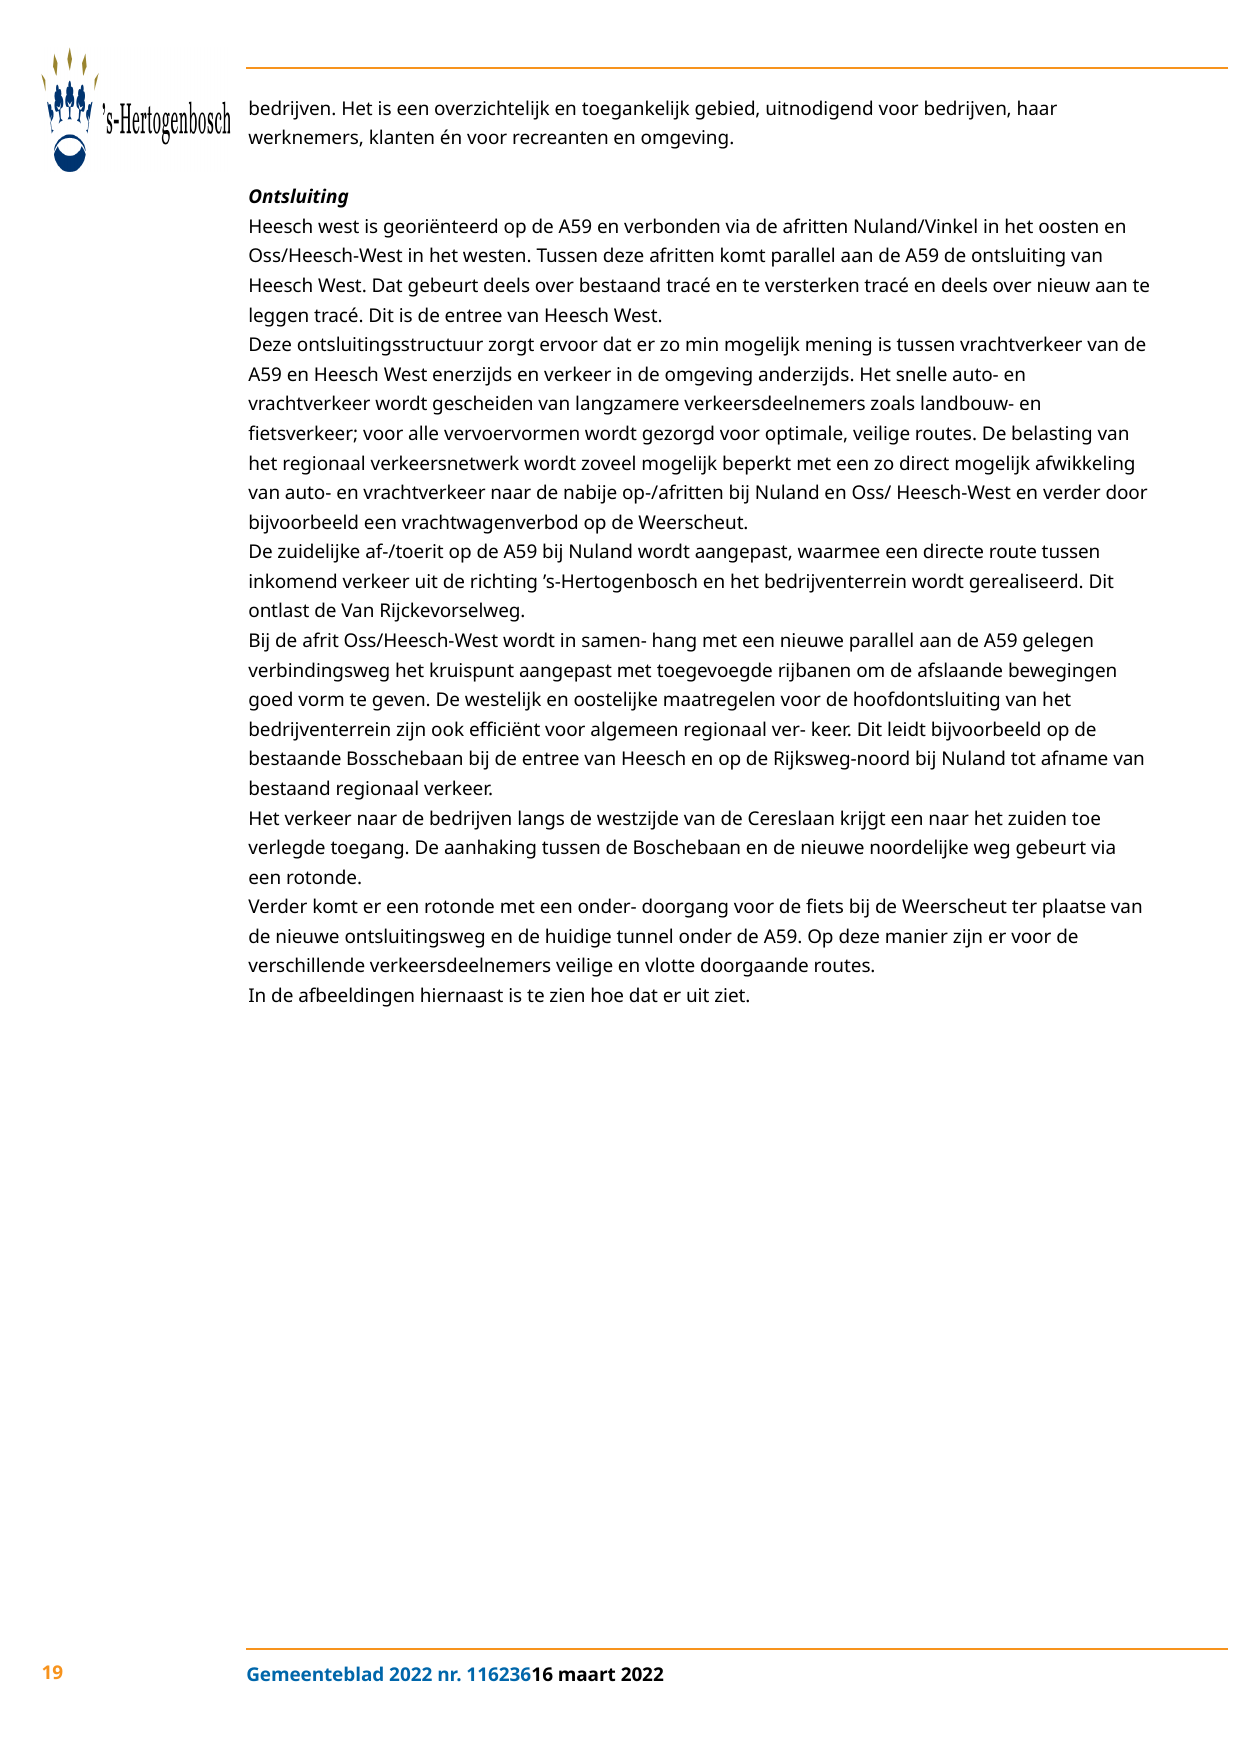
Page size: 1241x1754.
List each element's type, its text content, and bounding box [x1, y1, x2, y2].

picture [41, 47, 231, 172]
text Deze ontsluitingsstructuur zorgt ervoor dat er zo min mogelijk mening is tussen vrachtverkeer van de A59 en Heesch West enerzijds en verkeer in de omgeving anderzijds. Het snelle auto- en vrachtverkeer wordt gescheiden van langzamere verkeersdeelnemers zoals landbouw- en fietsverkeer; voor alle vervoervormen wordt gezorgd voor optimale, veilige routes. De belasting van het regionaal verkeersnetwerk wordt zoveel mogelijk beperkt met een zo direct mogelijk afwikkeling van auto- en vrachtverkeer naar de nabije op-/afritten bij Nuland en Oss/ Heesch-West en verder door bijvoorbeeld een vrachtwagenverbod op de Weerscheut. [248, 331, 1152, 535]
text Bij de afrit Oss/Heesch-West wordt in samen- hang met een nieuwe parallel aan de A59 gelegen verbindingsweg het kruispunt aangepast met toegevoegde rijbanen om de afslaande bewegingen goed vorm te geven. De westelijk en oostelijke maatregelen voor de hoofdontsluiting van het bedrijventerrein zijn ook efficiënt voor algemeen regionaal ver- keer. Dit leidt bijvoorbeeld op de bestaande Bosschebaan bij de entree van Heesch en op de Rijksweg-noord bij Nuland tot afname van bestaand regionaal verkeer. [248, 627, 1152, 801]
text Het verkeer naar de bedrijven langs de westzijde van de Cereslaan krijgt een naar het zuiden toe verlegde toegang. De aanhaking tussen de Boschebaan en de nieuwe noordelijke weg gebeurt via een rotonde. [248, 805, 1152, 890]
text Heesch west is georiënteerd op de A59 en verbonden via de afritten Nuland/Vinkel in het oosten en Oss/Heesch-West in het westen. Tussen deze afritten komt parallel aan de A59 de ontsluiting van Heesch West. Dat gebeurt deels over bestaand tracé en te versterken tracé en deels over nieuw aan te leggen tracé. Dit is de entree van Heesch West. [248, 213, 1152, 328]
text bedrijven. Het is een overzichtelijk en toegankelijk gebied, uitnodigend voor bedrijven, haar werknemers, klanten én voor recreanten en omgeving. [248, 95, 1152, 150]
text In de afbeeldingen hiernaast is te zien hoe dat er uit ziet. [248, 982, 1152, 1008]
text De zuidelijke af-/toerit op de A59 bij Nuland wordt aangepast, waarmee een directe route tussen inkomend verkeer uit de richting ’s-Hertogenbosch en het bedrijventerrein wordt gerealiseerd. Dit ontlast de Van Rijckevorselweg. [248, 538, 1152, 623]
text Ontsluiting [248, 183, 1152, 209]
text Verder komt er een rotonde met een onder- doorgang voor de fiets bij de Weerscheut ter plaatse van de nieuwe ontsluitingsweg en de huidige tunnel onder de A59. Op deze manier zijn er voor de verschillende verkeersdeelnemers veilige en vlotte doorgaande routes. [248, 893, 1152, 978]
